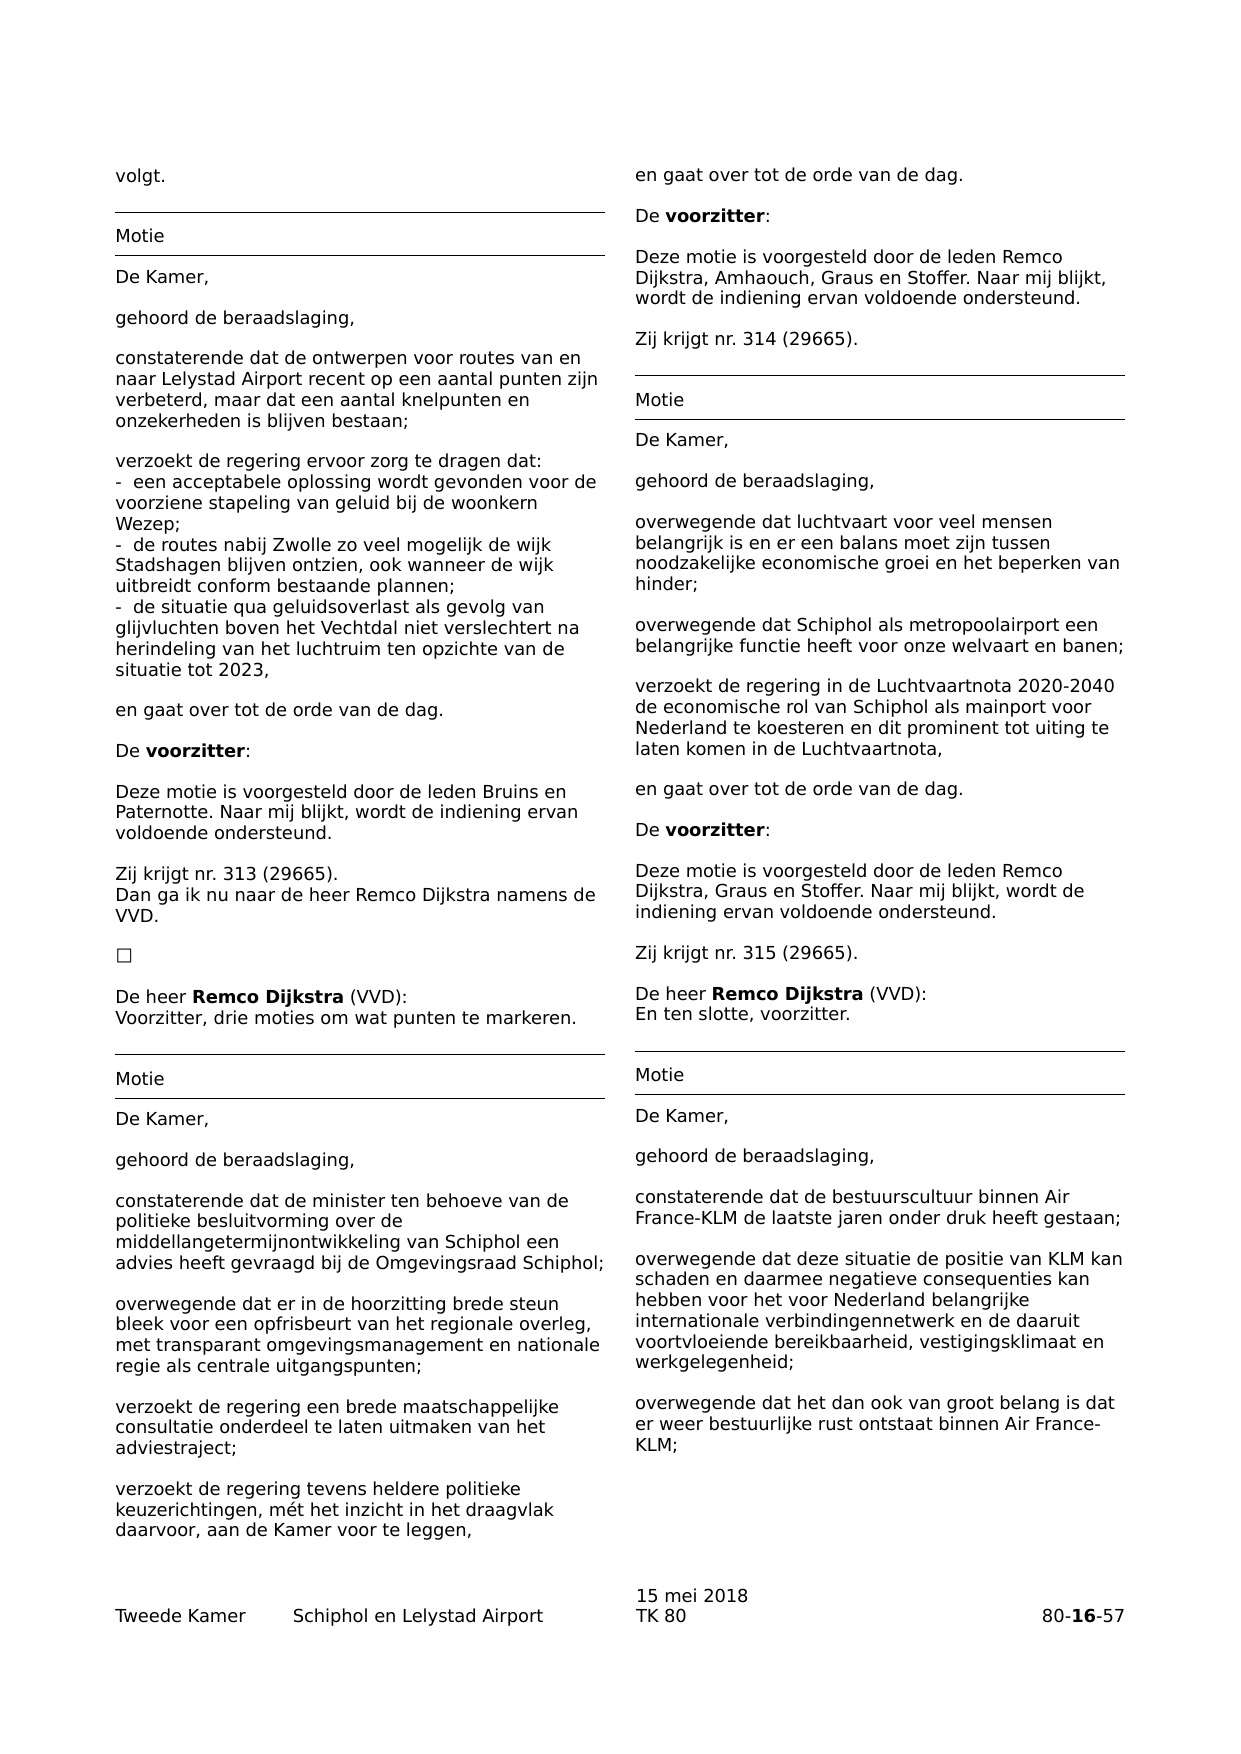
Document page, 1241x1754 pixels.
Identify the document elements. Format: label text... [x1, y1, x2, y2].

text gehoord de beraadslaging, [115, 1150, 605, 1171]
text Zij krijgt nr. 314 (29665). [635, 329, 1125, 350]
text gehoord de beraadslaging, [635, 1146, 1125, 1167]
text Deze motie is voorgesteld door de leden Remco Dijkstra, Graus en Stoffer. Naar mij blijkt, wordt de indiening ervan voldoende ondersteund. [635, 861, 1125, 923]
text De Kamer, [115, 1109, 605, 1130]
text volgt. [115, 165, 605, 186]
text constaterende dat de bestuurscultuur binnen Air France-KLM de laatste jaren onder druk heeft gestaan; [635, 1187, 1125, 1228]
text gehoord de beraadslaging, [635, 471, 1125, 492]
text Voorzitter, drie moties om wat punten te markeren. [115, 1008, 605, 1028]
text De voorzitter: [635, 820, 1125, 841]
text overwegende dat luchtvaart voor veel mensen belangrijk is en er een balans moet zijn tussen noodzakelijke economische groei en het beperken van hinder; [635, 512, 1125, 595]
text gehoord de beraadslaging, [115, 307, 605, 328]
text De Kamer, [115, 267, 605, 287]
text De voorzitter: [635, 206, 1125, 227]
text verzoekt de regering ervoor zorg te dragen dat: [115, 451, 605, 472]
text En ten slotte, voorzitter. [635, 1004, 1125, 1025]
list de situatie qua geluidsoverlast als gevolg van glijvluchten boven het Vechtdal niet verslechtert na herindeling van het luchtruim ten opzichte van de situatie tot 2023, [115, 597, 605, 680]
text De Kamer, [635, 430, 1125, 451]
text constaterende dat de minister ten behoeve van de politieke besluitvorming over de middellangetermijnontwikkeling van Schiphol een advies heeft gevraagd bij de Omgevingsraad Schiphol; [115, 1191, 605, 1273]
text Deze motie is voorgesteld door de leden Remco Dijkstra, Amhaouch, Graus en Stoffer. Naar mij blijkt, wordt de indiening ervan voldoende ondersteund. [635, 247, 1125, 309]
list de routes nabij Zwolle zo veel mogelijk de wijk Stadshagen blijven ontzien, ook wanneer de wijk uitbreidt conform bestaande plannen; [115, 534, 605, 597]
text Zij krijgt nr. 313 (29665). [115, 864, 605, 884]
text Motie [115, 226, 605, 247]
text Dan ga ik nu naar de heer Remco Dijkstra namens de VVD. [115, 884, 605, 926]
text Motie [115, 1068, 605, 1089]
text De Kamer, [635, 1106, 1125, 1126]
text verzoekt de regering in de Luchtvaartnota 2020-2040 de economische rol van Schiphol als mainport voor Nederland te koesteren en dit prominent tot uiting te laten komen in de Luchtvaartnota, [635, 676, 1125, 759]
text Motie [635, 1065, 1125, 1086]
text en gaat over tot de orde van de dag. [115, 700, 605, 721]
text De voorzitter: [115, 741, 605, 762]
text en gaat over tot de orde van de dag. [635, 779, 1125, 800]
text Deze motie is voorgesteld door de leden Bruins en Paternotte. Naar mij blijkt, wordt de indiening ervan voldoende ondersteund. [115, 782, 605, 844]
text overwegende dat er in de hoorzitting brede steun bleek voor een opfrisbeurt van het regionale overleg, met transparant omgevingsmanagement en nationale regie als centrale uitgangspunten; [115, 1293, 605, 1376]
text overwegende dat deze situatie de positie van KLM kan schaden en daarmee negatieve consequenties kan hebben voor het voor Nederland belangrijke internationale verbindingennetwerk en de daaruit voortvloeiende bereikbaarheid, vestigingsklimaat en werkgelegenheid; [635, 1248, 1125, 1373]
text Zij krijgt nr. 315 (29665). [635, 943, 1125, 963]
text De heer Remco Dijkstra (VVD): [115, 987, 605, 1008]
text Motie [635, 389, 1125, 410]
text verzoekt de regering tevens heldere politieke keuzerichtingen, mét het inzicht in het draagvlak daarvoor, aan de Kamer voor te leggen, [115, 1479, 605, 1541]
text overwegende dat het dan ook van groot belang is dat er weer bestuurlijke rust ontstaat binnen Air France-KLM; [635, 1393, 1125, 1455]
text verzoekt de regering een brede maatschappelijke consultatie onderdeel te laten uitmaken van het adviestraject; [115, 1396, 605, 1459]
list een acceptabele oplossing wordt gevonden voor de voorziene stapeling van geluid bij de woonkern Wezep; [115, 472, 605, 534]
text ⬜ [115, 946, 605, 967]
text constaterende dat de ontwerpen voor routes van en naar Lelystad Airport recent op een aantal punten zijn verbeterd, maar dat een aantal knelpunten en onzekerheden is blijven bestaan; [115, 348, 605, 431]
text overwegende dat Schiphol als metropoolairport een belangrijke functie heeft voor onze welvaart en banen; [635, 615, 1125, 656]
text en gaat over tot de orde van de dag. [635, 165, 1125, 186]
text De heer Remco Dijkstra (VVD): [635, 983, 1125, 1004]
